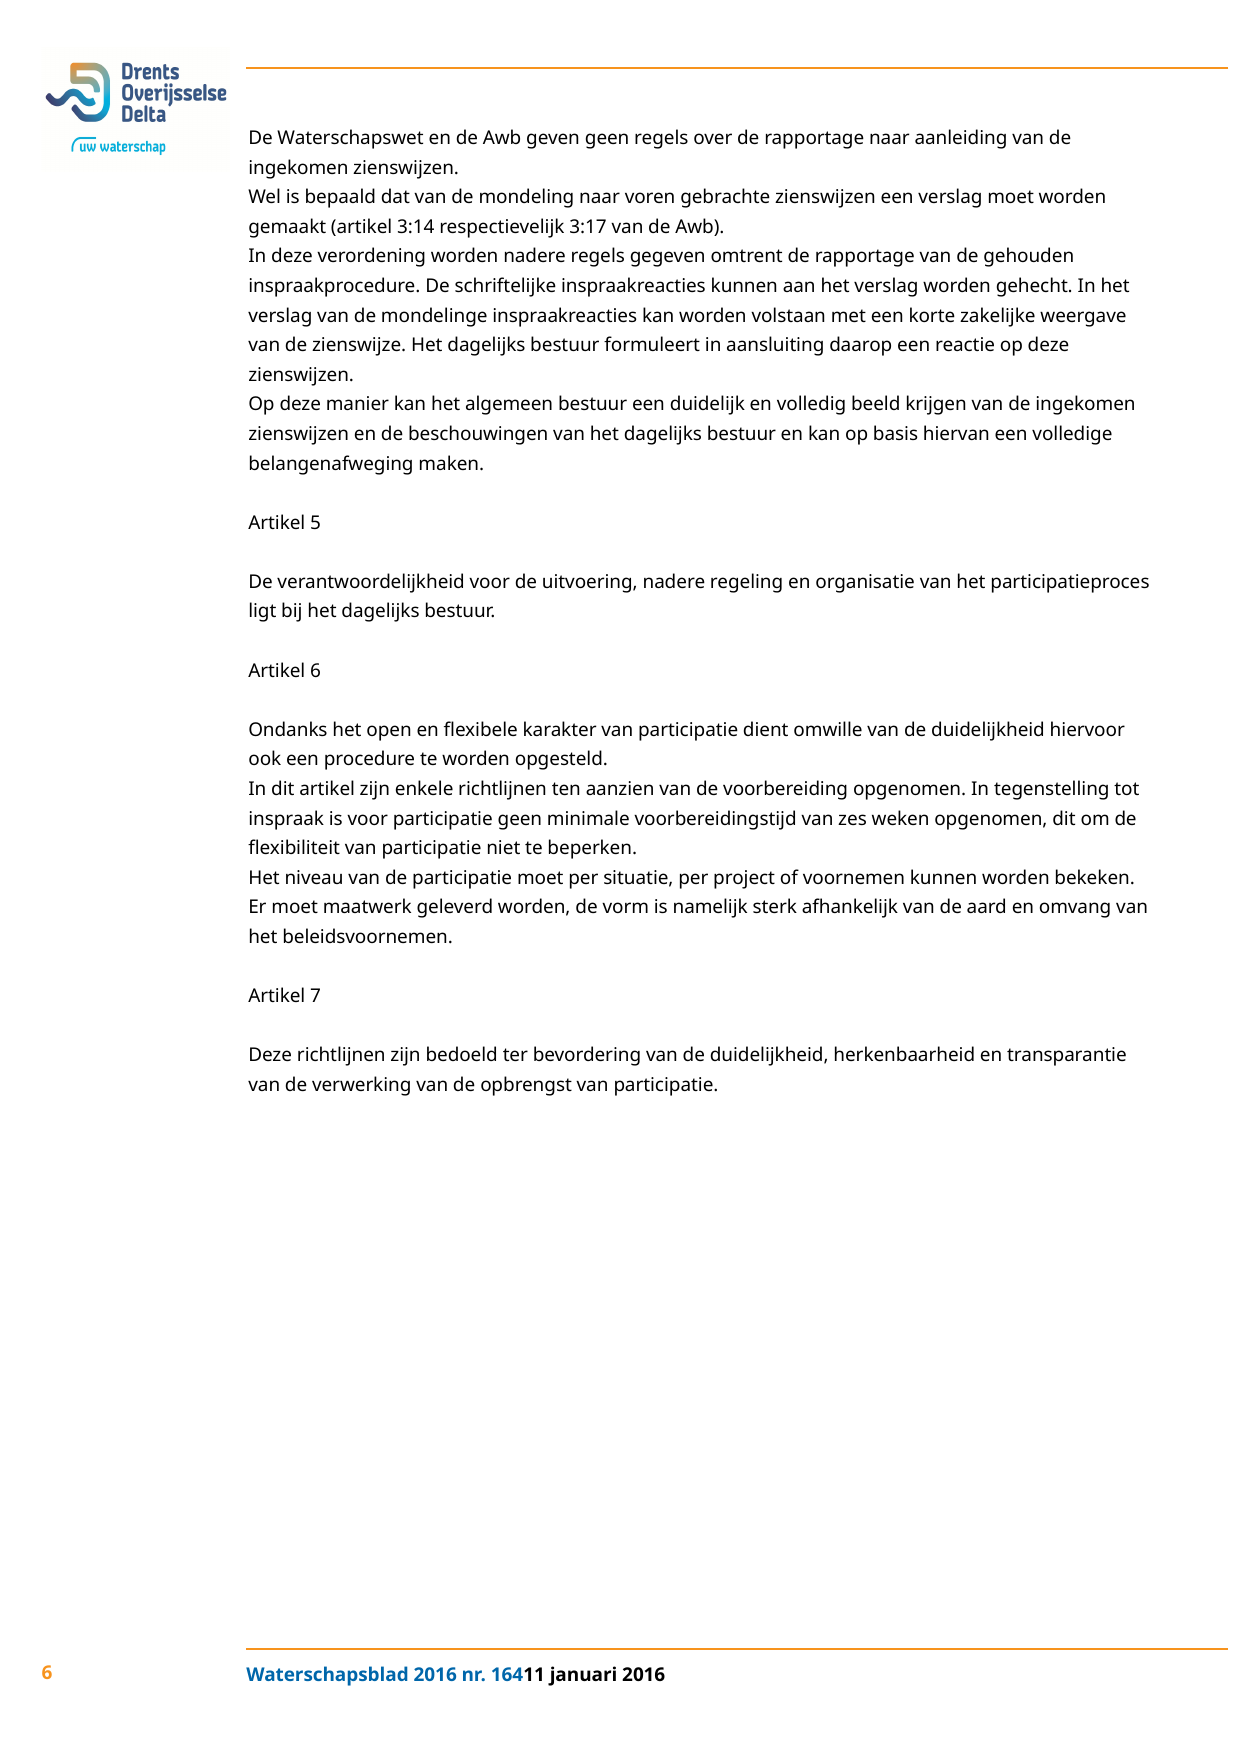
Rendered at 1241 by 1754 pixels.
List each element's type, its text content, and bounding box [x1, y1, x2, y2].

text Artikel 5 [248, 509, 1152, 535]
text In dit artikel zijn enkele richtlijnen ten aanzien van de voorbereiding opgenomen. In tegenstelling tot inspraak is voor participatie geen minimale voorbereidingstijd van zes weken opgenomen, dit om de flexibiliteit van participatie niet te beperken. [248, 775, 1152, 860]
text Artikel 6 [248, 657, 1152, 683]
picture [41, 47, 231, 172]
text De verantwoordelijkheid voor de uitvoering, nadere regeling en organisatie van het participatieproces ligt bij het dagelijks bestuur. [248, 568, 1152, 623]
text Ondanks het open en flexibele karakter van participatie dient omwille van de duidelijkheid hiervoor ook een procedure te worden opgesteld. [248, 716, 1152, 771]
text Wel is bepaald dat van de mondeling naar voren gebrachte zienswijzen een verslag moet worden gemaakt (artikel 3:14 respectievelijk 3:17 van de Awb). [248, 183, 1152, 239]
text Het niveau van de participatie moet per situatie, per project of voornemen kunnen worden bekeken. Er moet maatwerk geleverd worden, de vorm is namelijk sterk afhankelijk van de aard en omvang van het beleidsvoornemen. [248, 864, 1152, 949]
text Deze richtlijnen zijn bedoeld ter bevordering van de duidelijkheid, herkenbaarheid en transparantie van de verwerking van de opbrengst van participatie. [248, 1041, 1152, 1097]
text In deze verordening worden nadere regels gegeven omtrent de rapportage van de gehouden inspraakprocedure. De schriftelijke inspraakreacties kunnen aan het verslag worden gehecht. In het verslag van de mondelinge inspraakreacties kan worden volstaan met een korte zakelijke weergave van de zienswijze. Het dagelijks bestuur formuleert in aansluiting daarop een reactie op deze zienswijzen. [248, 243, 1152, 387]
text Artikel 7 [248, 982, 1152, 1008]
text De Waterschapswet en de Awb geven geen regels over de rapportage naar aanleiding van de ingekomen zienswijzen. [248, 124, 1152, 180]
text Op deze manier kan het algemeen bestuur een duidelijk en volledig beeld krijgen van de ingekomen zienswijzen en de beschouwingen van het dagelijks bestuur en kan op basis hiervan een volledige belangenafweging maken. [248, 391, 1152, 476]
